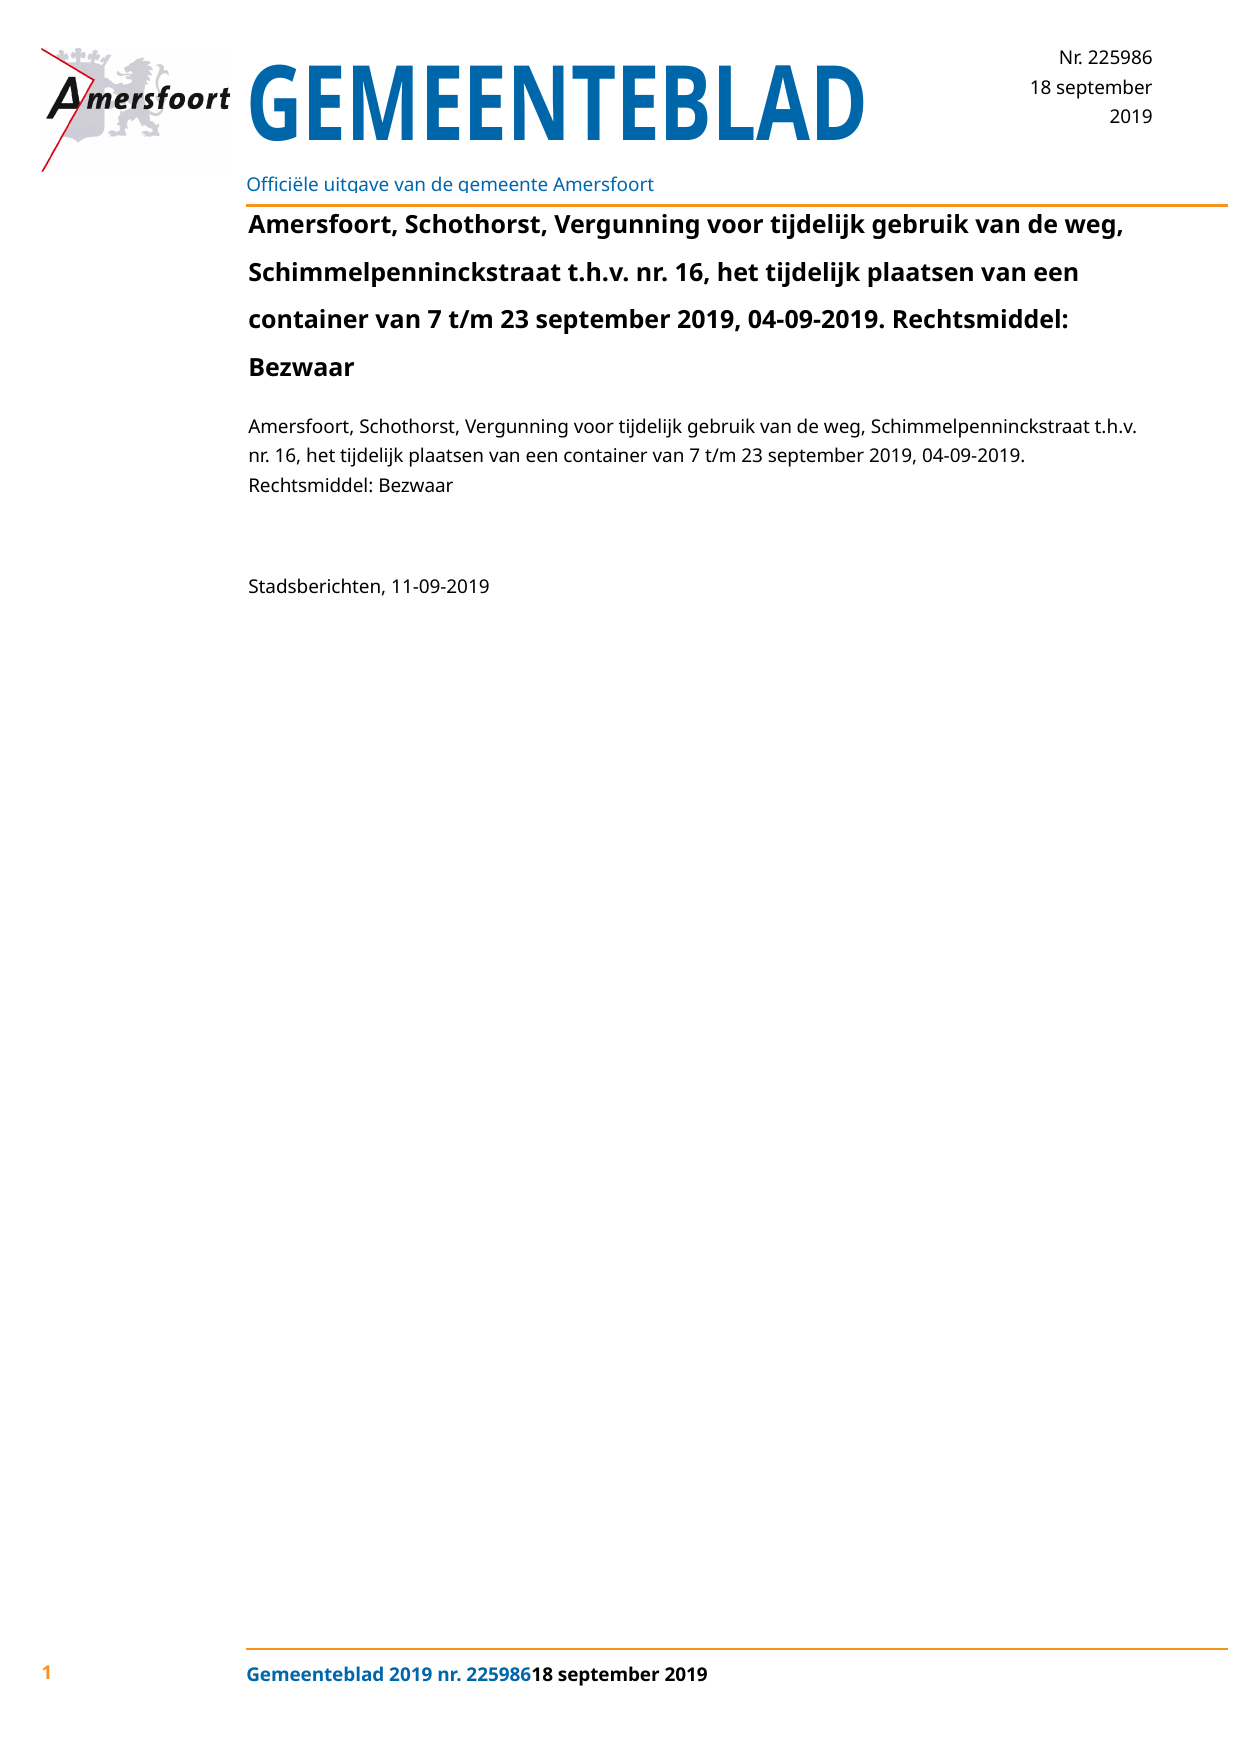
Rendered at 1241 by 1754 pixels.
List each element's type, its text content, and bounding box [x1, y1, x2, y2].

text Stadsberichten, 11-09-2019 [248, 573, 1152, 599]
text Amersfoort, Schothorst, Vergunning voor tijdelijk gebruik van de weg, Schimmelpenninckstraat t.h.v. nr. 16, het tijdelijk plaatsen van een container van 7 t/m 23 september 2019, 04-09-2019. Rechtsmiddel: Bezwaar [248, 413, 1152, 498]
picture [41, 47, 231, 172]
text Amersfoort, Schothorst, Vergunning voor tijdelijk gebruik van de weg, Schimmelpenninckstraat t.h.v. nr. 16, het tijdelijk plaatsen van een container van 7 t/m 23 september 2019, 04-09-2019. Rechtsmiddel: Bezwaar [248, 207, 1152, 384]
